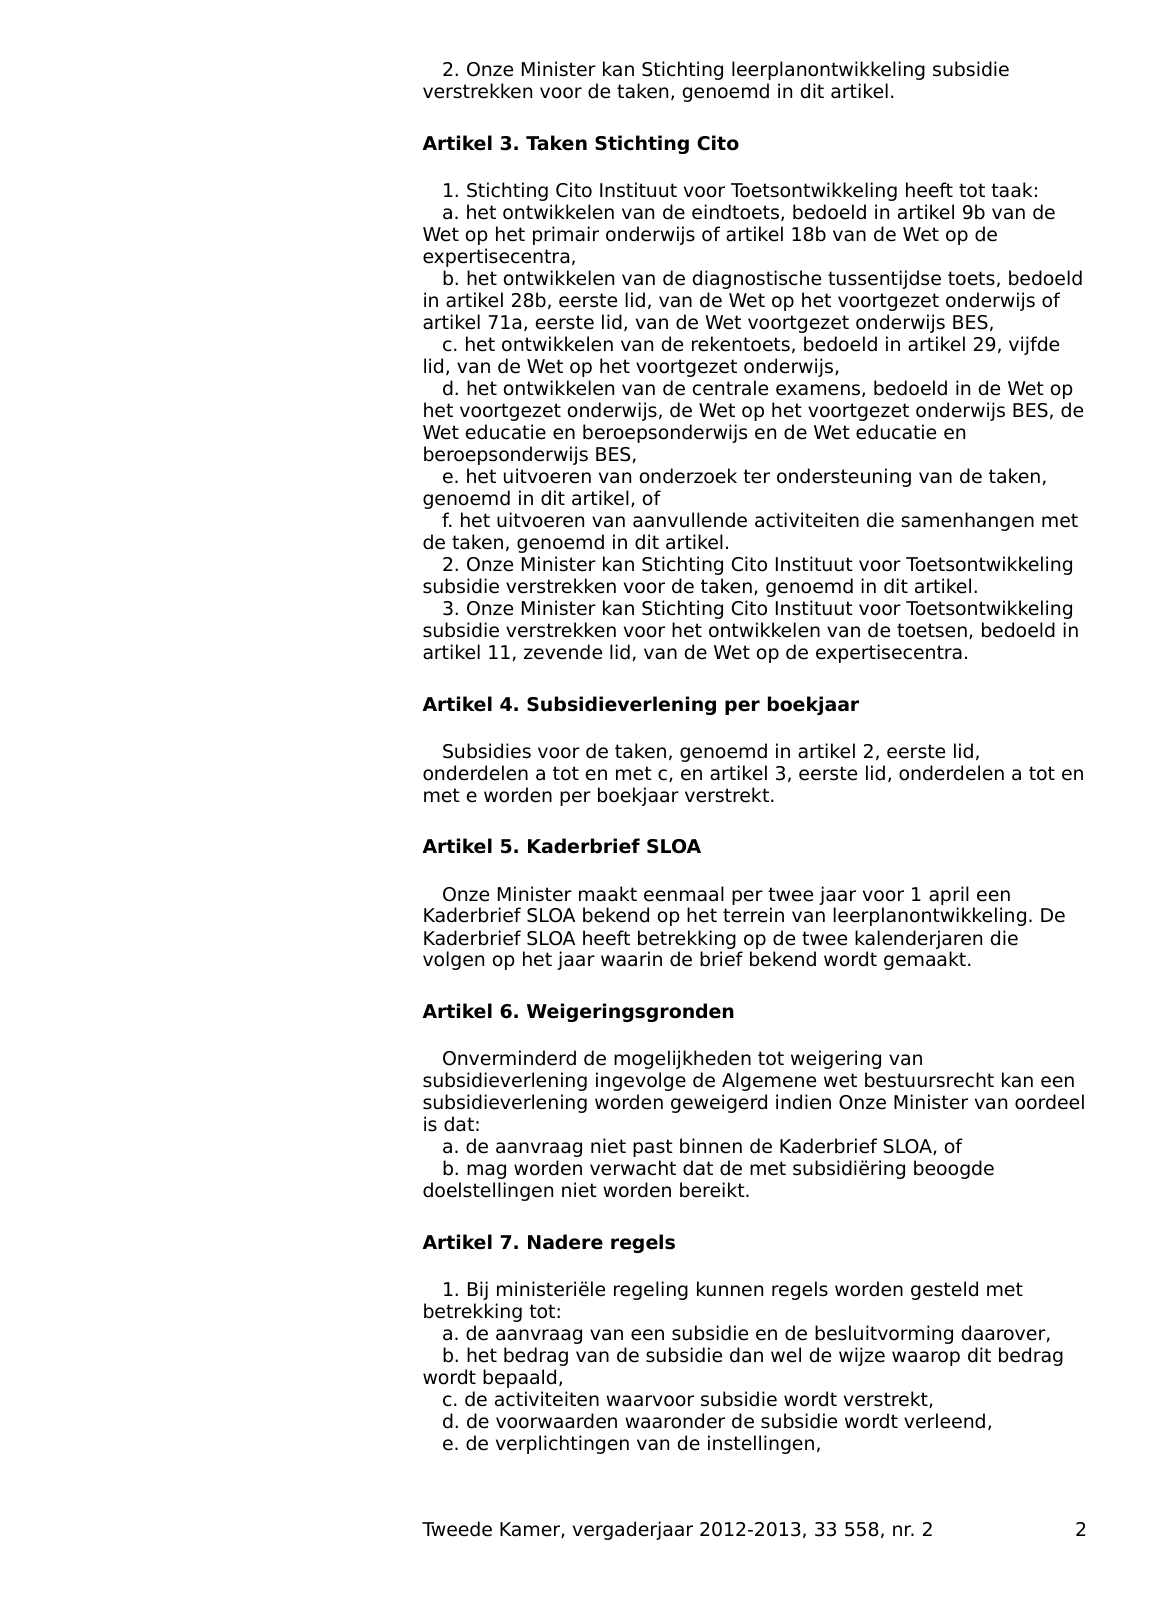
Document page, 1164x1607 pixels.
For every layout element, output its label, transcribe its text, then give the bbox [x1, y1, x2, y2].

text e. het uitvoeren van onderzoek ter ondersteuning van de taken, genoemd in dit artikel, of [422, 466, 1087, 510]
text c. het ontwikkelen van de rekentoets, bedoeld in artikel 29, vijfde lid, van de Wet op het voortgezet onderwijs, [422, 334, 1087, 378]
subtitle Artikel 7. Nadere regels [422, 1232, 1087, 1254]
text b. het ontwikkelen van de diagnostische tussentijdse toets, bedoeld in artikel 28b, eerste lid, van de Wet op het voortgezet onderwijs of artikel 71a, eerste lid, van de Wet voortgezet onderwijs BES, [422, 268, 1087, 334]
text 3. Onze Minister kan Stichting Cito Instituut voor Toetsontwikkeling subsidie verstrekken voor het ontwikkelen van de toetsen, bedoeld in artikel 11, zevende lid, van de Wet op de expertisecentra. [422, 598, 1087, 663]
text 1. Stichting Cito Instituut voor Toetsontwikkeling heeft tot taak: [422, 180, 1087, 202]
text a. de aanvraag niet past binnen de Kaderbrief SLOA, of [422, 1136, 1087, 1158]
text d. de voorwaarden waaronder de subsidie wordt verleend, [422, 1411, 1087, 1433]
text Subsidies voor de taken, genoemd in artikel 2, eerste lid, onderdelen a tot en met c, en artikel 3, eerste lid, onderdelen a tot en met e worden per boekjaar verstrekt. [422, 741, 1087, 806]
text b. het bedrag van de subsidie dan wel de wijze waarop dit bedrag wordt bepaald, [422, 1345, 1087, 1389]
text a. de aanvraag van een subsidie en de besluitvorming daarover, [422, 1323, 1087, 1345]
text 2. Onze Minister kan Stichting leerplanontwikkeling subsidie verstrekken voor de taken, genoemd in dit artikel. [422, 59, 1087, 103]
text 2. Onze Minister kan Stichting Cito Instituut voor Toetsontwikkeling subsidie verstrekken voor de taken, genoemd in dit artikel. [422, 554, 1087, 598]
text b. mag worden verwacht dat de met subsidiëring beoogde doelstellingen niet worden bereikt. [422, 1158, 1087, 1202]
text Onverminderd de mogelijkheden tot weigering van subsidieverlening ingevolge de Algemene wet bestuursrecht kan een subsidieverlening worden geweigerd indien Onze Minister van oordeel is dat: [422, 1048, 1087, 1136]
text 1. Bij ministeriële regeling kunnen regels worden gesteld met betrekking tot: [422, 1279, 1087, 1323]
text c. de activiteiten waarvoor subsidie wordt verstrekt, [422, 1389, 1087, 1411]
text f. het uitvoeren van aanvullende activiteiten die samenhangen met de taken, genoemd in dit artikel. [422, 510, 1087, 554]
text Onze Minister maakt eenmaal per twee jaar voor 1 april een Kaderbrief SLOA bekend op het terrein van leerplanontwikkeling. De Kaderbrief SLOA heeft betrekking op de twee kalenderjaren die volgen op het jaar waarin de brief bekend wordt gemaakt. [422, 883, 1087, 971]
text e. de verplichtingen van de instellingen, [422, 1433, 1087, 1455]
subtitle Artikel 6. Weigeringsgronden [422, 1001, 1087, 1023]
subtitle Artikel 4. Subsidieverlening per boekjaar [422, 693, 1087, 716]
text d. het ontwikkelen van de centrale examens, bedoeld in de Wet op het voortgezet onderwijs, de Wet op het voortgezet onderwijs BES, de Wet educatie en beroepsonderwijs en de Wet educatie en beroepsonderwijs BES, [422, 378, 1087, 466]
subtitle Artikel 3. Taken Stichting Cito [422, 133, 1087, 155]
subtitle Artikel 5. Kaderbrief SLOA [422, 836, 1087, 858]
text a. het ontwikkelen van de eindtoets, bedoeld in artikel 9b van de Wet op het primair onderwijs of artikel 18b van de Wet op de expertisecentra, [422, 202, 1087, 268]
